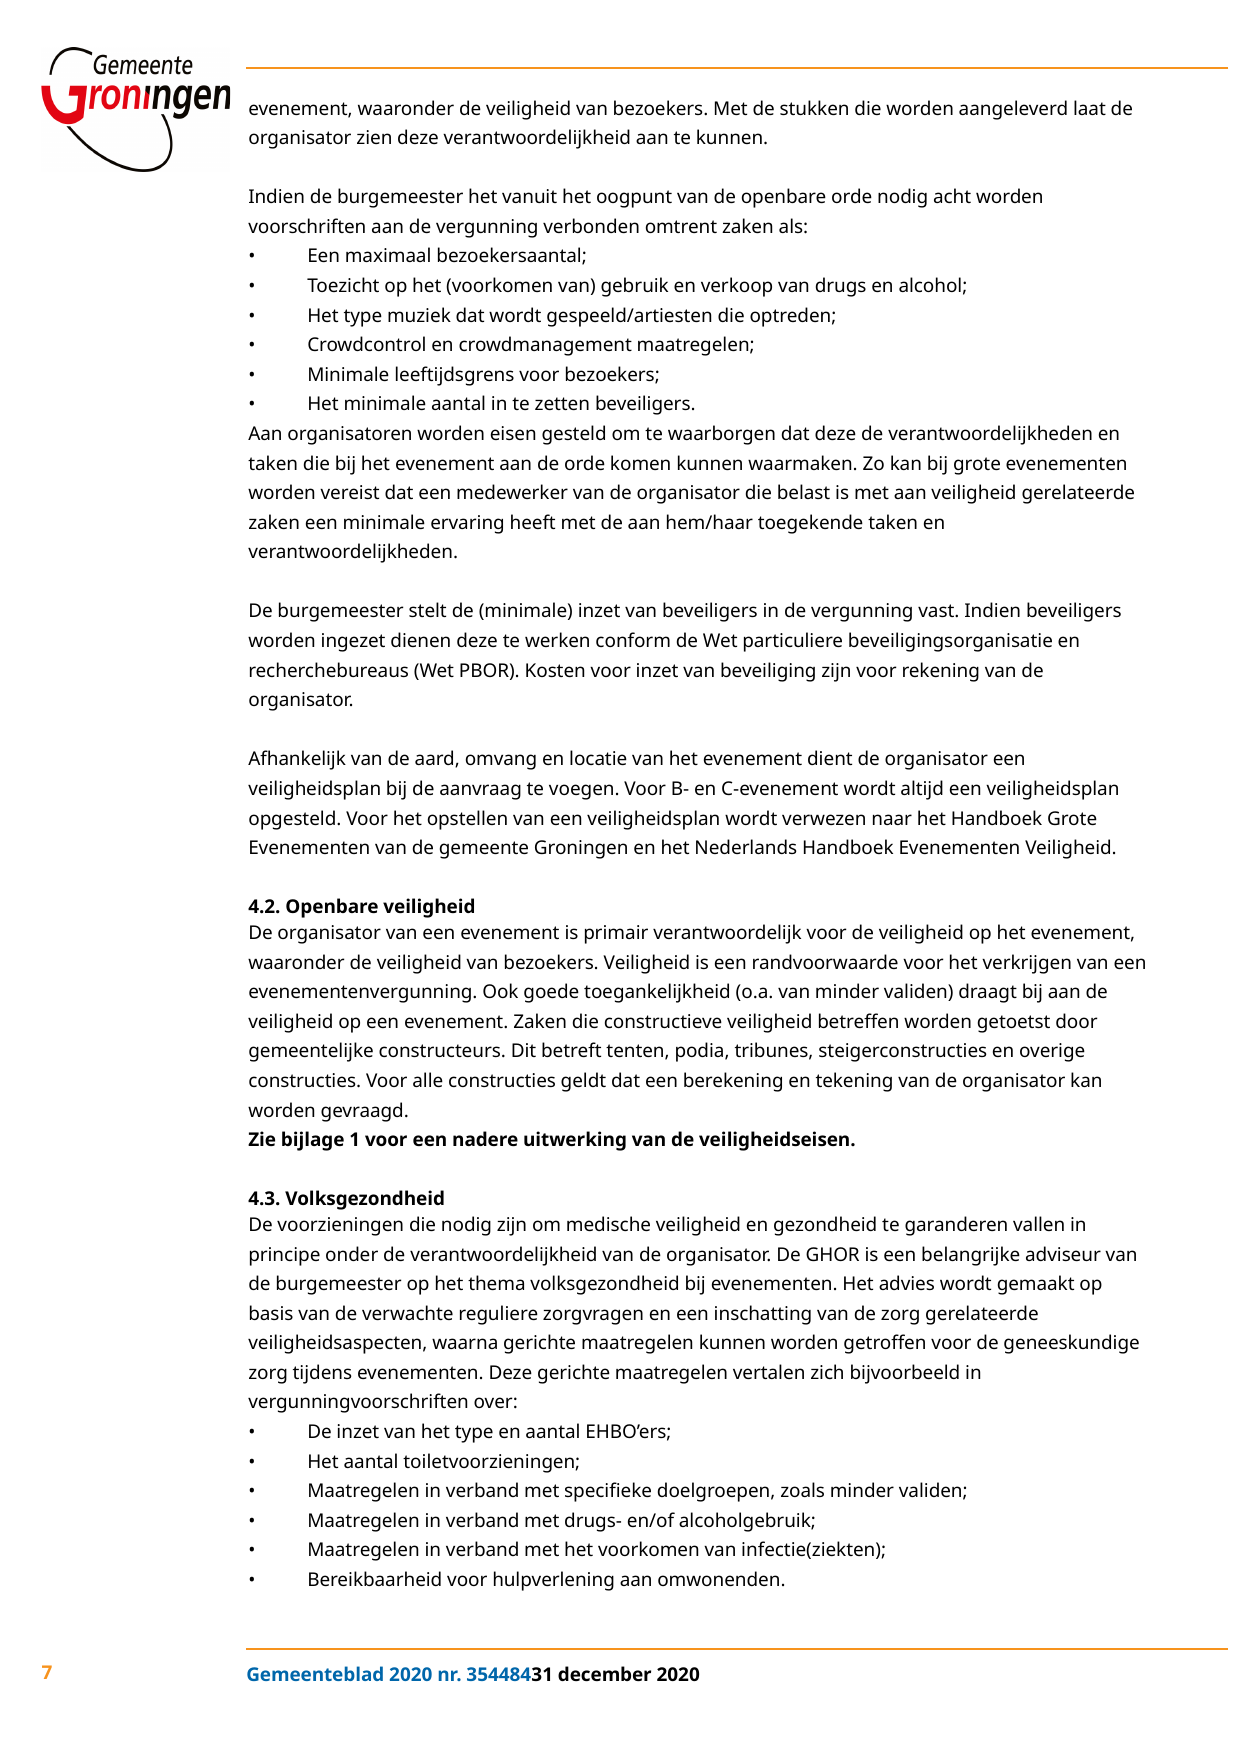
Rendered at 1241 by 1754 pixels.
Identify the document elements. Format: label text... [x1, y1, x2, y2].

text 4.2. Openbare veiligheid [248, 893, 1152, 919]
picture [41, 47, 231, 172]
list Een maximaal bezoekersaantal; [248, 243, 1152, 268]
list Toezicht op het (voorkomen van) gebruik en verkoop van drugs en alcohol; [248, 272, 1152, 298]
list Het aantal toiletvoorzieningen; [248, 1448, 1152, 1474]
text Aan organisatoren worden eisen gesteld om te waarborgen dat deze de verantwoordelijkheden en taken die bij het evenement aan de orde komen kunnen waarmaken. Zo kan bij grote evenementen worden vereist dat een medewerker van de organisator die belast is met aan veiligheid gerelateerde zaken een minimale ervaring heeft met de aan hem/haar toegekende taken en verantwoordelijkheden. [248, 420, 1152, 564]
text De organisator van een evenement is primair verantwoordelijk voor de veiligheid op het evenement, waaronder de veiligheid van bezoekers. Veiligheid is een randvoorwaarde voor het verkrijgen van een evenementenvergunning. Ook goede toegankelijkheid (o.a. van minder validen) draagt bij aan de veiligheid op een evenement. Zaken die constructieve veiligheid betreffen worden getoetst door gemeentelijke constructeurs. Dit betreft tenten, podia, tribunes, steigerconstructies en overige constructies. Voor alle constructies geldt dat een berekening en tekening van de organisator kan worden gevraagd. [248, 919, 1152, 1122]
text evenement, waaronder de veiligheid van bezoekers. Met de stukken die worden aangeleverd laat de organisator zien deze verantwoordelijkheid aan te kunnen. [248, 95, 1152, 150]
text Zie bijlage 1 voor een nadere uitwerking van de veiligheidseisen. [248, 1126, 1152, 1152]
list Het minimale aantal in te zetten beveiligers. [248, 391, 1152, 416]
list Bereikbaarheid voor hulpverlening aan omwonenden. [248, 1566, 1152, 1592]
text 4.3. Volksgezondheid [248, 1186, 1152, 1211]
text De voorzieningen die nodig zijn om medische veiligheid en gezondheid te garanderen vallen in principe onder de verantwoordelijkheid van de organisator. De GHOR is een belangrijke adviseur van de burgemeester op het thema volksgezondheid bij evenementen. Het advies wordt gemaakt op basis van de verwachte reguliere zorgvragen en een inschatting van de zorg gerelateerde veiligheidsaspecten, waarna gerichte maatregelen kunnen worden getroffen voor de geneeskundige zorg tijdens evenementen. Deze gerichte maatregelen vertalen zich bijvoorbeeld in vergunningvoorschriften over: [248, 1211, 1152, 1414]
list Maatregelen in verband met specifieke doelgroepen, zoals minder validen; [248, 1477, 1152, 1503]
list Maatregelen in verband met drugs- en/of alcoholgebruik; [248, 1507, 1152, 1533]
list Minimale leeftijdsgrens voor bezoekers; [248, 361, 1152, 387]
list Crowdcontrol en crowdmanagement maatregelen; [248, 331, 1152, 357]
text Afhankelijk van de aard, omvang en locatie van het evenement dient de organisator een veiligheidsplan bij de aanvraag te voegen. Voor B- en C-evenement wordt altijd een veiligheidsplan opgesteld. Voor het opstellen van een veiligheidsplan wordt verwezen naar het Handboek Grote Evenementen van de gemeente Groningen en het Nederlands Handboek Evenementen Veiligheid. [248, 746, 1152, 860]
list De inzet van het type en aantal EHBO’ers; [248, 1418, 1152, 1444]
text Indien de burgemeester het vanuit het oogpunt van de openbare orde nodig acht worden voorschriften aan de vergunning verbonden omtrent zaken als: [248, 183, 1152, 239]
text De burgemeester stelt de (minimale) inzet van beveiligers in de vergunning vast. Indien beveiligers worden ingezet dienen deze te werken conform de Wet particuliere beveiligingsorganisatie en recherchebureaus (Wet PBOR). Kosten voor inzet van beveiliging zijn voor rekening van de organisator. [248, 598, 1152, 712]
list Het type muziek dat wordt gespeeld/artiesten die optreden; [248, 302, 1152, 328]
list Maatregelen in verband met het voorkomen van infectie(ziekten); [248, 1537, 1152, 1562]
